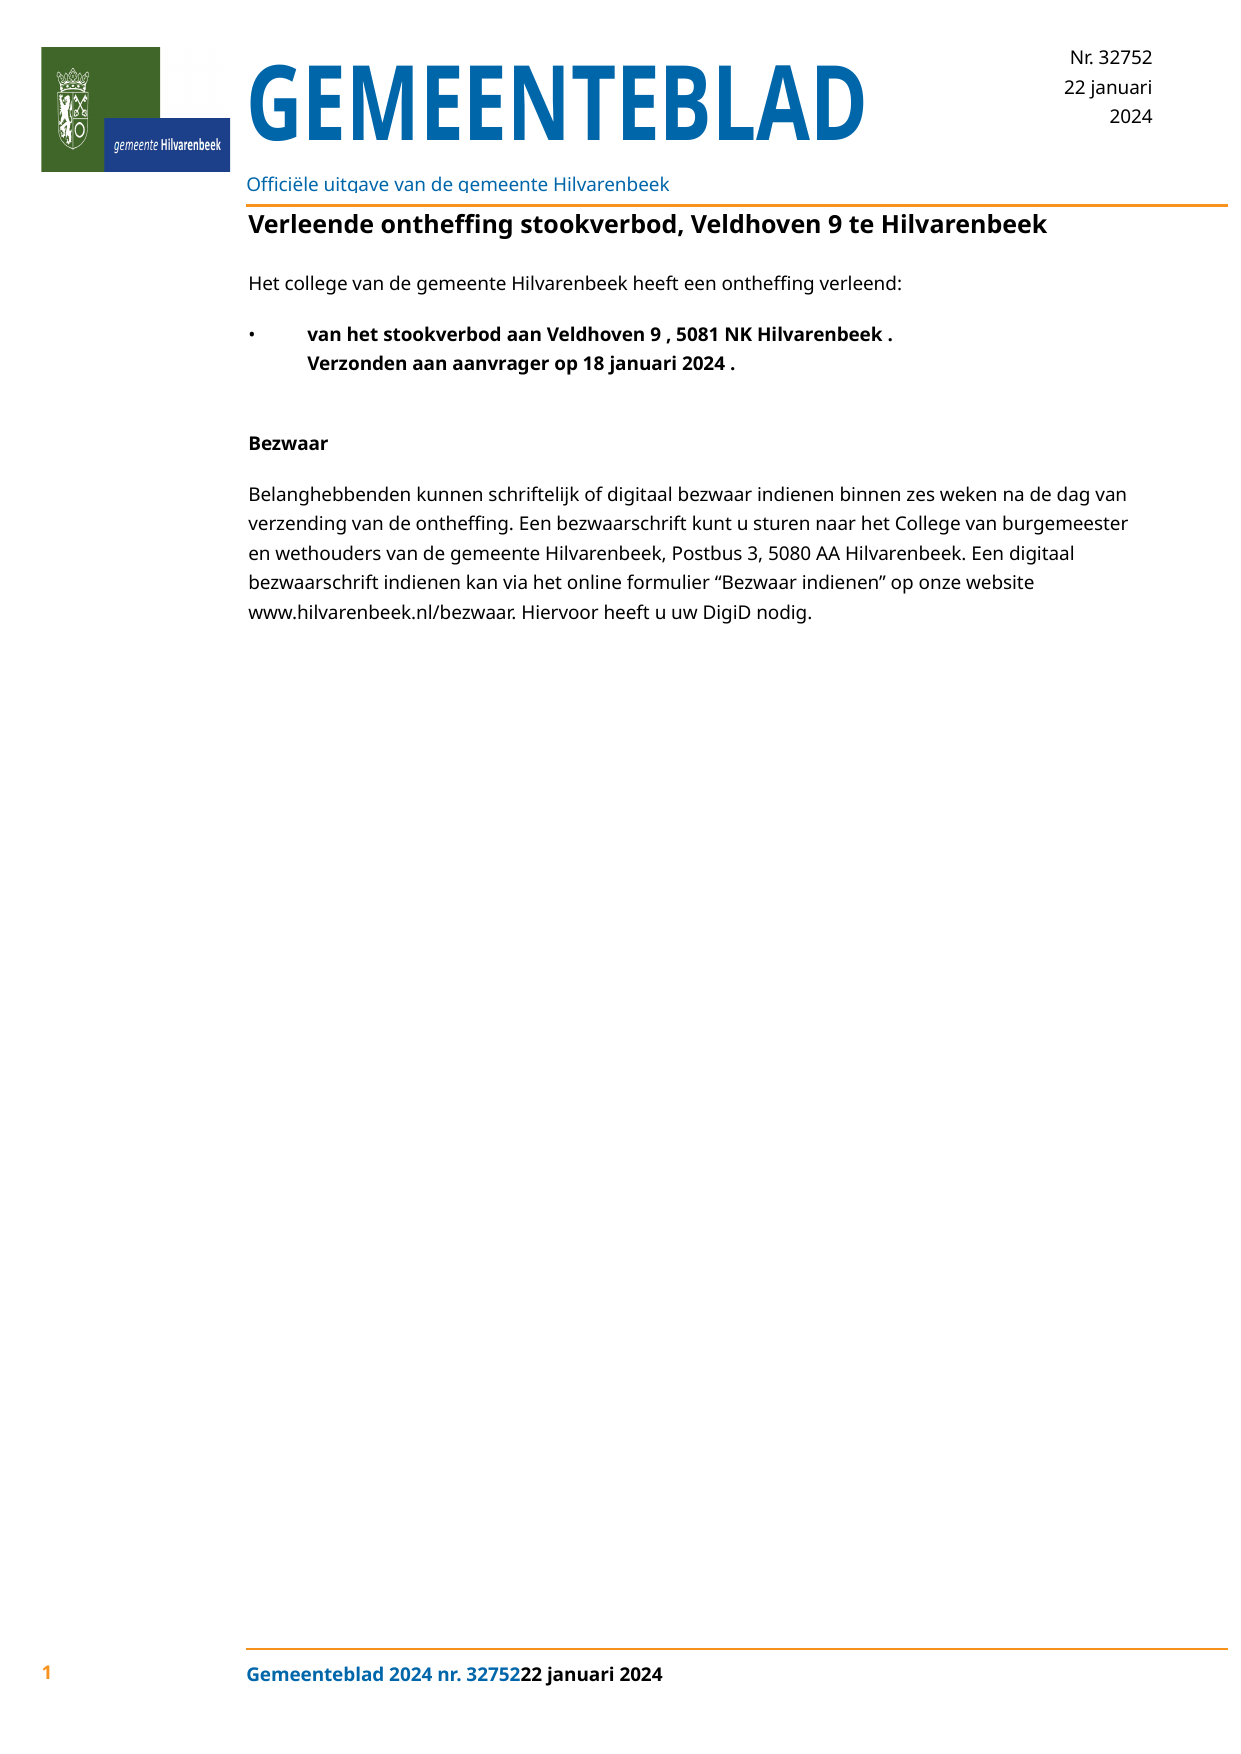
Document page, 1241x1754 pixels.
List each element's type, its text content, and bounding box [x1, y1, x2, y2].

list van het stookverbod aan Veldhoven 9 , 5081 NK Hilvarenbeek . [248, 321, 1152, 346]
text Belanghebbenden kunnen schriftelijk of digitaal bezwaar indienen binnen zes weken na de dag van verzending van de ontheffing. Een bezwaarschrift kunt u sturen naar het College van burgemeester en wethouders van de gemeente Hilvarenbeek, Postbus 3, 5080 AA Hilvarenbeek. Een digitaal bezwaarschrift indienen kan via het online formulier “Bezwaar indienen” op onze website www.hilvarenbeek.nl/bezwaar. Hiervoor heeft u uw DigiD nodig. [248, 481, 1152, 625]
text Verleende ontheffing stookverbod, Veldhoven 9 te Hilvarenbeek [248, 207, 1152, 241]
list Verzonden aan aanvrager op 18 januari 2024 . [248, 350, 1152, 376]
text Bezwaar [248, 430, 1152, 456]
text Het college van de gemeente Hilvarenbeek heeft een ontheffing verleend: [248, 270, 1152, 296]
picture [41, 47, 231, 172]
